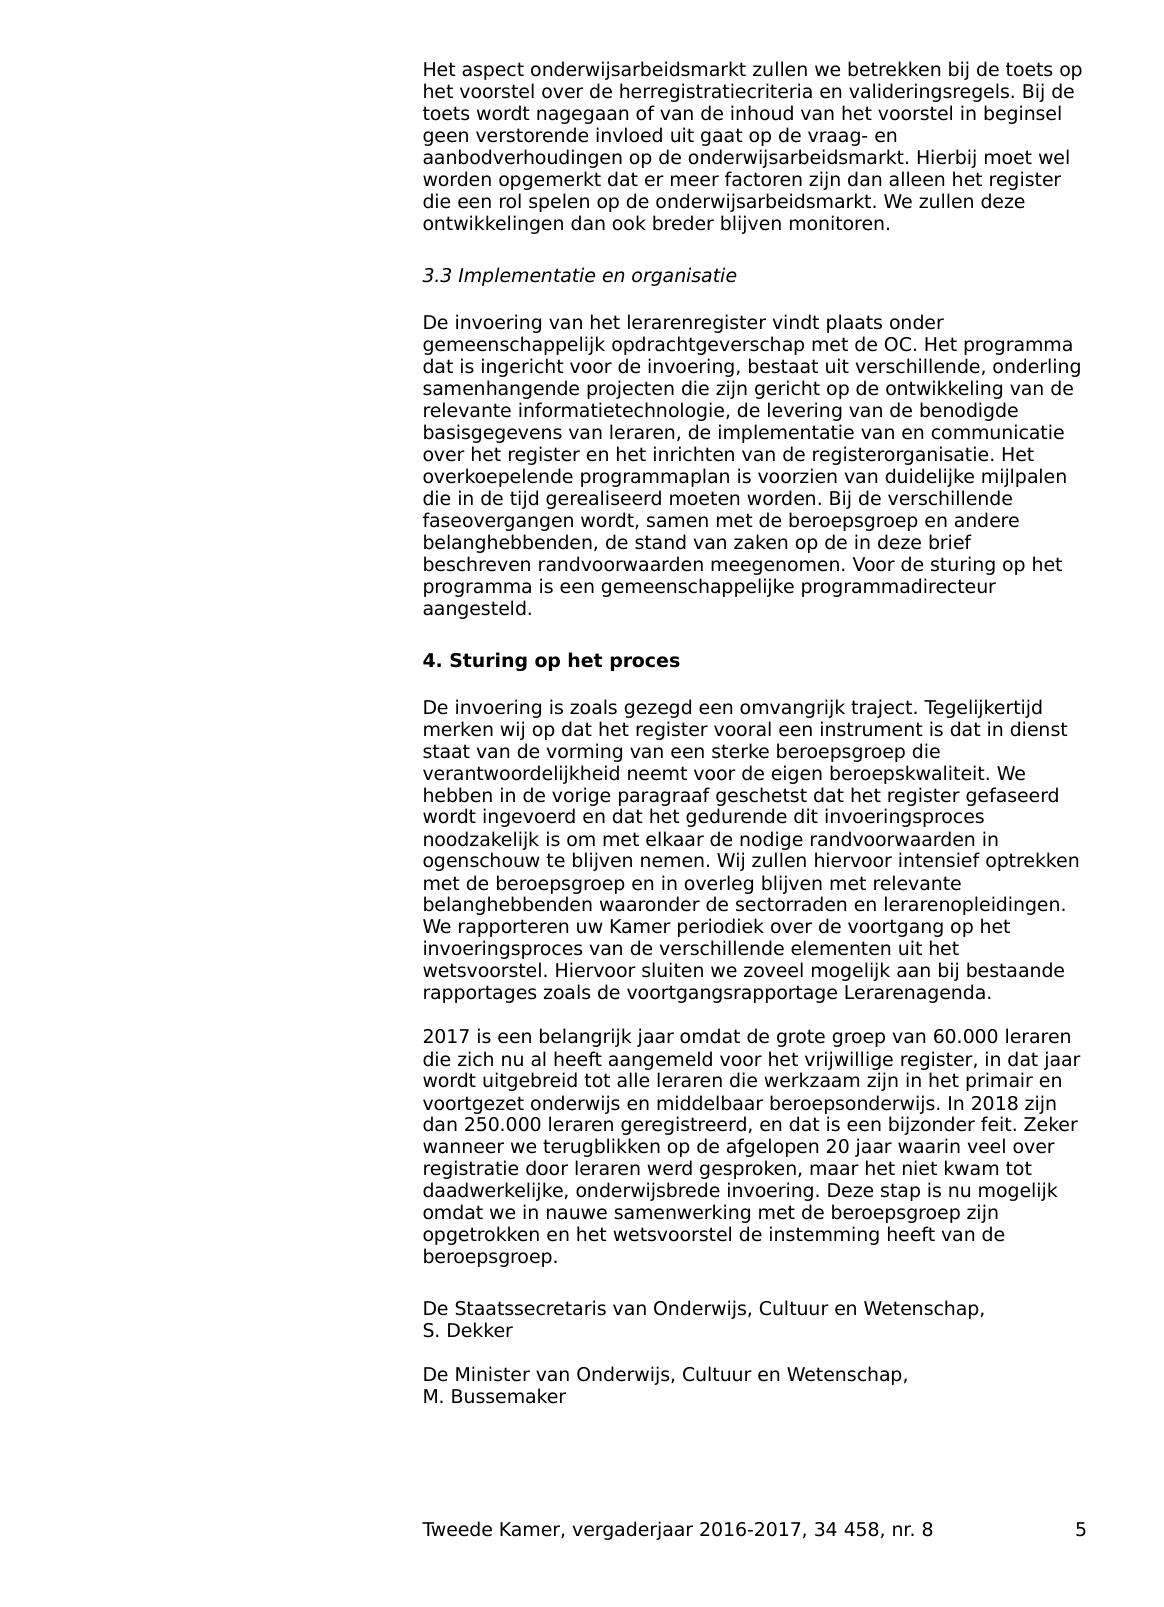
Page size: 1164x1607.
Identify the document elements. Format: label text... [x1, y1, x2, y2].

text De invoering van het lerarenregister vindt plaats onder gemeenschappelijk opdrachtgeverschap met de OC. Het programma dat is ingericht voor de invoering, bestaat uit verschillende, onderling samenhangende projecten die zijn gericht op de ontwikkeling van de relevante informatietechnologie, de levering van de benodigde basisgegevens van leraren, de implementatie van en communicatie over het register en het inrichten van de registerorganisatie. Het overkoepelende programmaplan is voorzien van duidelijke mijlpalen die in de tijd gerealiseerd moeten worden. Bij de verschillende faseovergangen wordt, samen met de beroepsgroep en andere belanghebbenden, de stand van zaken op de in deze brief beschreven randvoorwaarden meegenomen. Voor de sturing op het programma is een gemeenschappelijke programmadirecteur aangesteld. [422, 312, 1087, 619]
text De invoering is zoals gezegd een omvangrijk traject. Tegelijkertijd merken wij op dat het register vooral een instrument is dat in dienst staat van de vorming van een sterke beroepsgroep die verantwoordelijkheid neemt voor de eigen beroepskwaliteit. We hebben in de vorige paragraaf geschetst dat het register gefaseerd wordt ingevoerd en dat het gedurende dit invoeringsproces noodzakelijk is om met elkaar de nodige randvoorwaarden in ogenschouw te blijven nemen. Wij zullen hiervoor intensief optrekken met de beroepsgroep en in overleg blijven met relevante belanghebbenden waaronder de sectorraden en lerarenopleidingen. We rapporteren uw Kamer periodiek over de voortgang op het invoeringsproces van de verschillende elementen uit het wetsvoorstel. Hiervoor sluiten we zoveel mogelijk aan bij bestaande rapportages zoals de voortgangsrapportage Lerarenagenda. [422, 697, 1087, 1004]
subtitle 3.3 Implementatie en organisatie [422, 265, 1087, 287]
text De Staatssecretaris van Onderwijs, Cultuur en Wetenschap, S. Dekker [422, 1298, 1087, 1342]
text Het aspect onderwijsarbeidsmarkt zullen we betrekken bij de toets op het voorstel over de herregistratiecriteria en valideringsregels. Bij de toets wordt nagegaan of van de inhoud van het voorstel in beginsel geen verstorende invloed uit gaat op de vraag- en aanbodverhoudingen op de onderwijsarbeidsmarkt. Hierbij moet wel worden opgemerkt dat er meer factoren zijn dan alleen het register die een rol spelen op de onderwijsarbeidsmarkt. We zullen deze ontwikkelingen dan ook breder blijven monitoren. [422, 59, 1087, 235]
text 2017 is een belangrijk jaar omdat de grote groep van 60.000 leraren die zich nu al heeft aangemeld voor het vrijwillige register, in dat jaar wordt uitgebreid tot alle leraren die werkzaam zijn in het primair en voortgezet onderwijs en middelbaar beroepsonderwijs. In 2018 zijn dan 250.000 leraren geregistreerd, en dat is een bijzonder feit. Zeker wanneer we terugblikken op de afgelopen 20 jaar waarin veel over registratie door leraren werd gesproken, maar het niet kwam tot daadwerkelijke, onderwijsbrede invoering. Deze stap is nu mogelijk omdat we in nauwe samenwerking met de beroepsgroep zijn opgetrokken en het wetsvoorstel de instemming heeft van de beroepsgroep. [422, 1026, 1087, 1268]
text De Minister van Onderwijs, Cultuur en Wetenschap, M. Bussemaker [422, 1364, 1087, 1408]
subtitle 4. Sturing op het proces [422, 649, 1087, 672]
